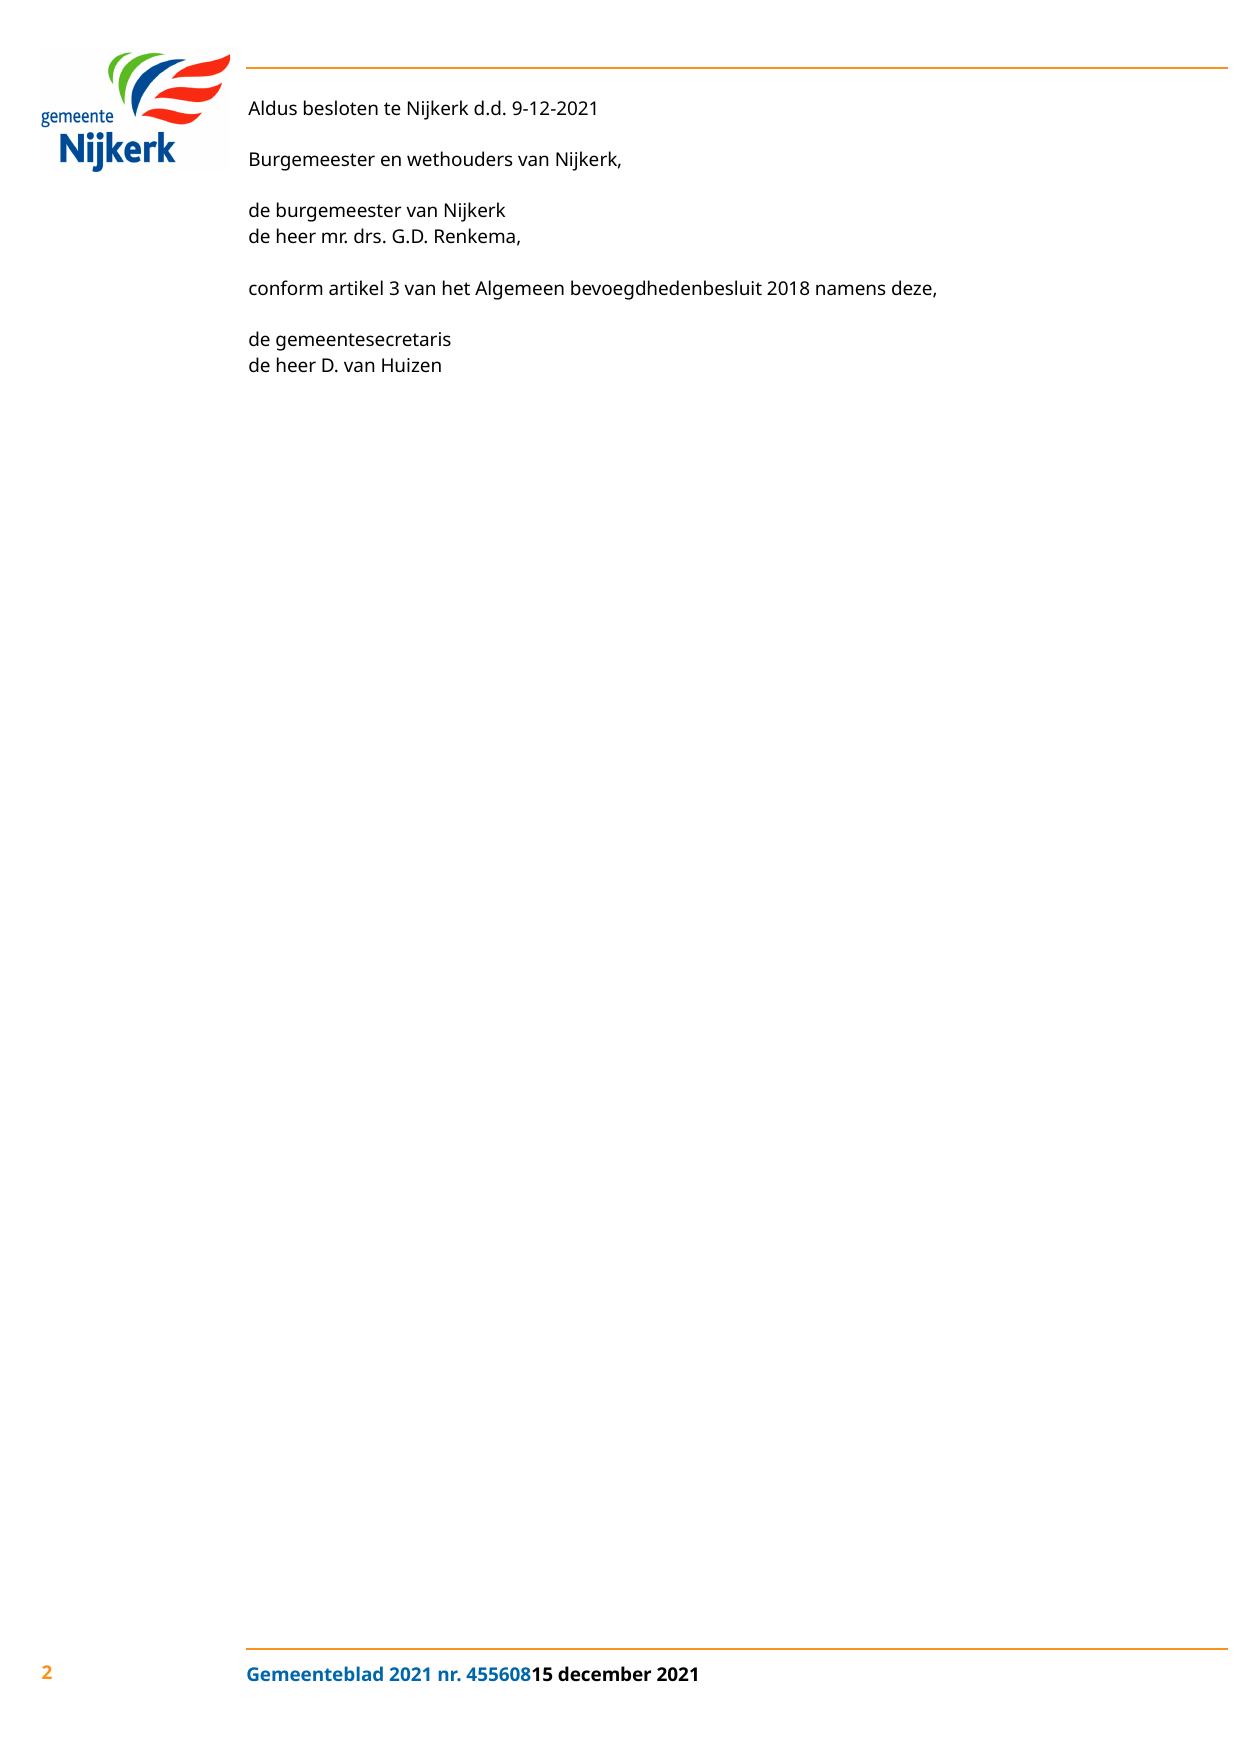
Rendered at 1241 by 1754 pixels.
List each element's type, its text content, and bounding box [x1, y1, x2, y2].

text Burgemeester en wethouders van Nijkerk, [248, 146, 1152, 172]
text conform artikel 3 van het Algemeen bevoegdhedenbesluit 2018 namens deze, [248, 275, 1152, 301]
picture [41, 47, 231, 172]
text de burgemeester van Nijkerk [248, 198, 1152, 223]
text de heer D. van Huizen [248, 352, 1152, 378]
text de heer mr. drs. G.D. Renkema, [248, 223, 1152, 249]
text de gemeentesecretaris [248, 326, 1152, 352]
text Aldus besloten te Nijkerk d.d. 9-12-2021 [248, 95, 1152, 121]
